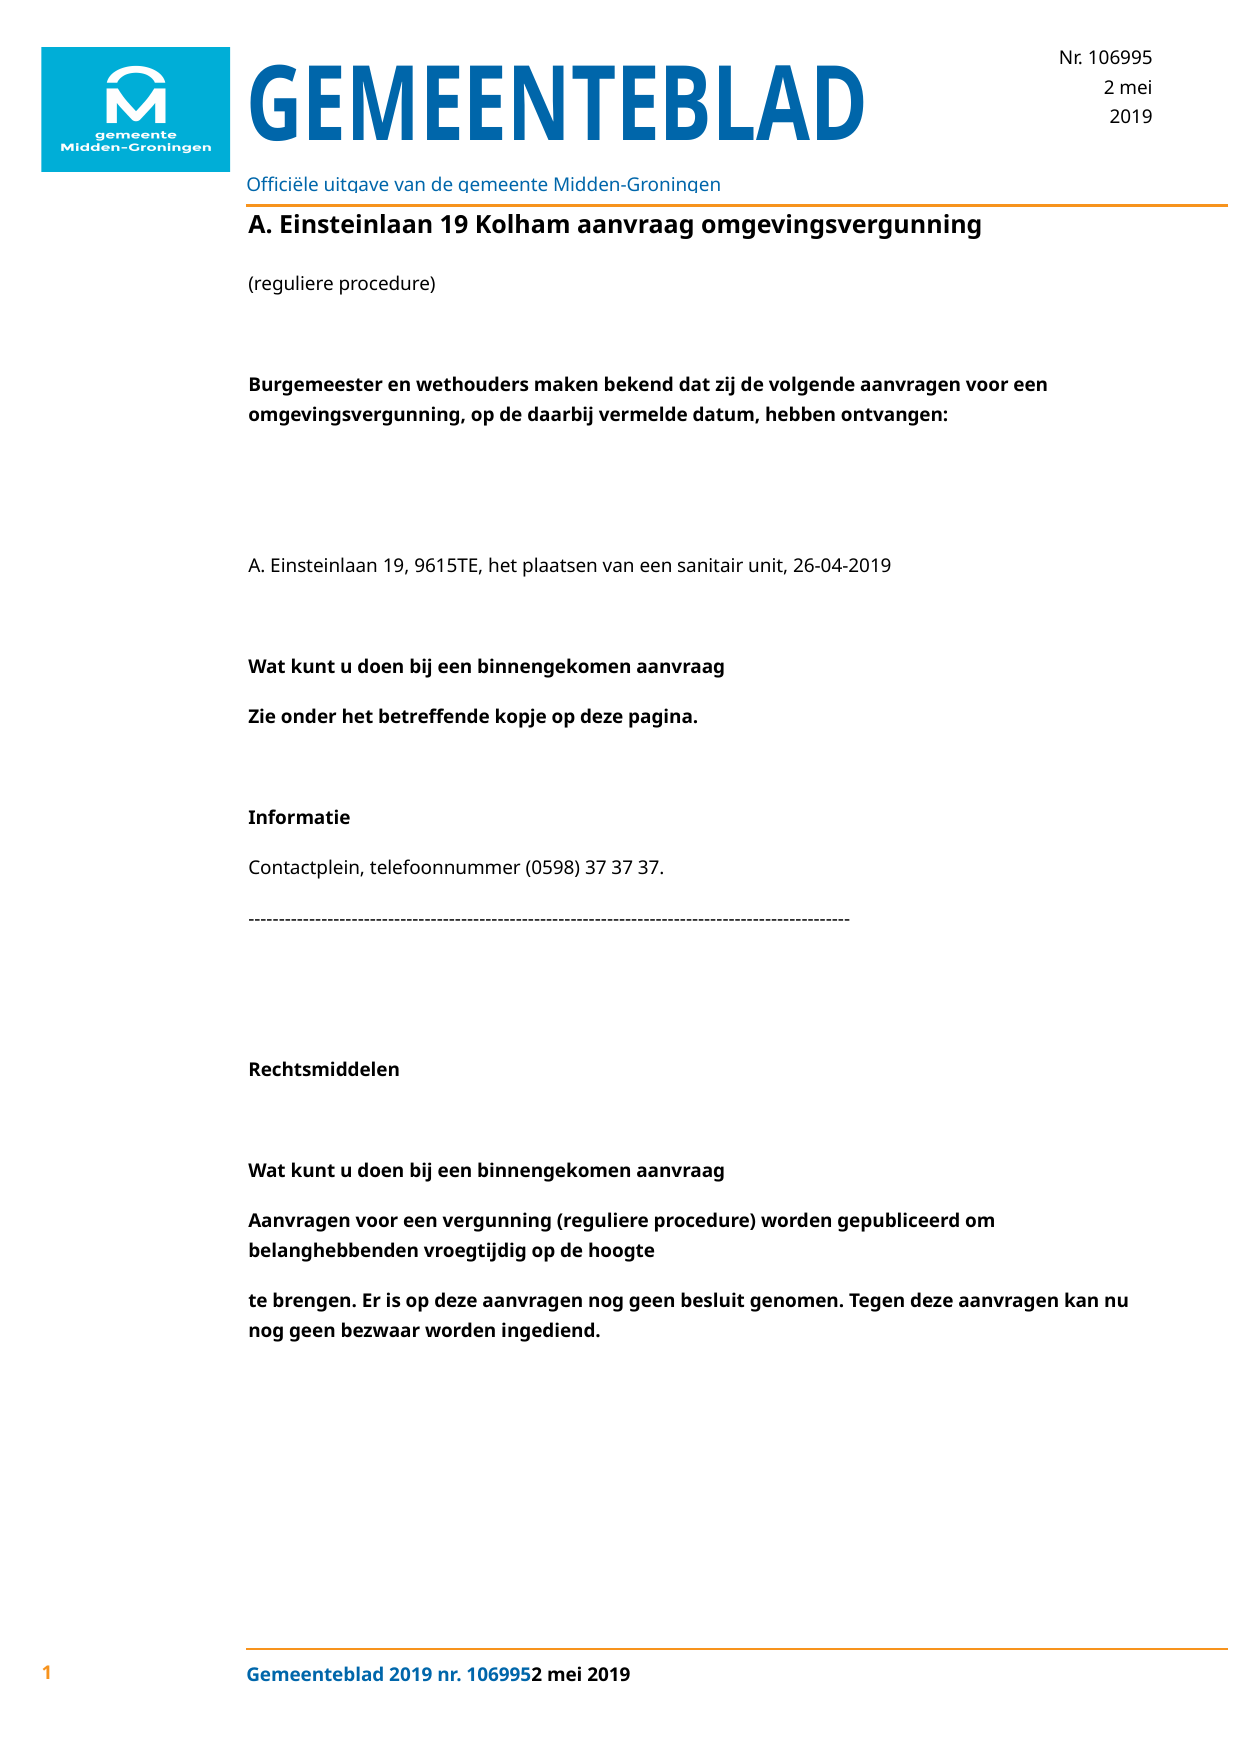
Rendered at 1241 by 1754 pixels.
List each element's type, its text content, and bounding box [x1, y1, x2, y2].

text Contactplein, telefoonnummer (0598) 37 37 37. [248, 854, 1152, 880]
text te brengen. Er is op deze aanvragen nog geen besluit genomen. Tegen deze aanvragen kan nu nog geen bezwaar worden ingediend. [248, 1287, 1152, 1343]
text A. Einsteinlaan 19, 9615TE, het plaatsen van een sanitair unit, 26-04-2019 [248, 552, 1152, 578]
picture [107, 89, 165, 122]
text Wat kunt u doen bij een binnengekomen aanvraag [248, 1157, 1152, 1183]
text (reguliere procedure) [248, 270, 1152, 296]
picture [108, 66, 164, 82]
text Zie onder het betreffende kopje op deze pagina. [248, 703, 1152, 729]
text Wat kunt u doen bij een binnengekomen aanvraag [248, 653, 1152, 678]
text Rechtsmiddelen [248, 1056, 1152, 1082]
text Burgemeester en wethouders maken bekend dat zij de volgende aanvragen voor een omgevingsvergunning, op de daarbij vermelde datum, hebben ontvangen: [248, 371, 1152, 426]
text Informatie [248, 804, 1152, 830]
text Aanvragen voor een vergunning (reguliere procedure) worden gepubliceerd om belanghebbenden vroegtijdig op de hoogte [248, 1207, 1152, 1263]
text A. Einsteinlaan 19 Kolham aanvraag omgevingsvergunning [248, 207, 1152, 241]
picture [184, 146, 190, 153]
text --------------------------------------------------------------------------------------------------- [248, 905, 1152, 931]
